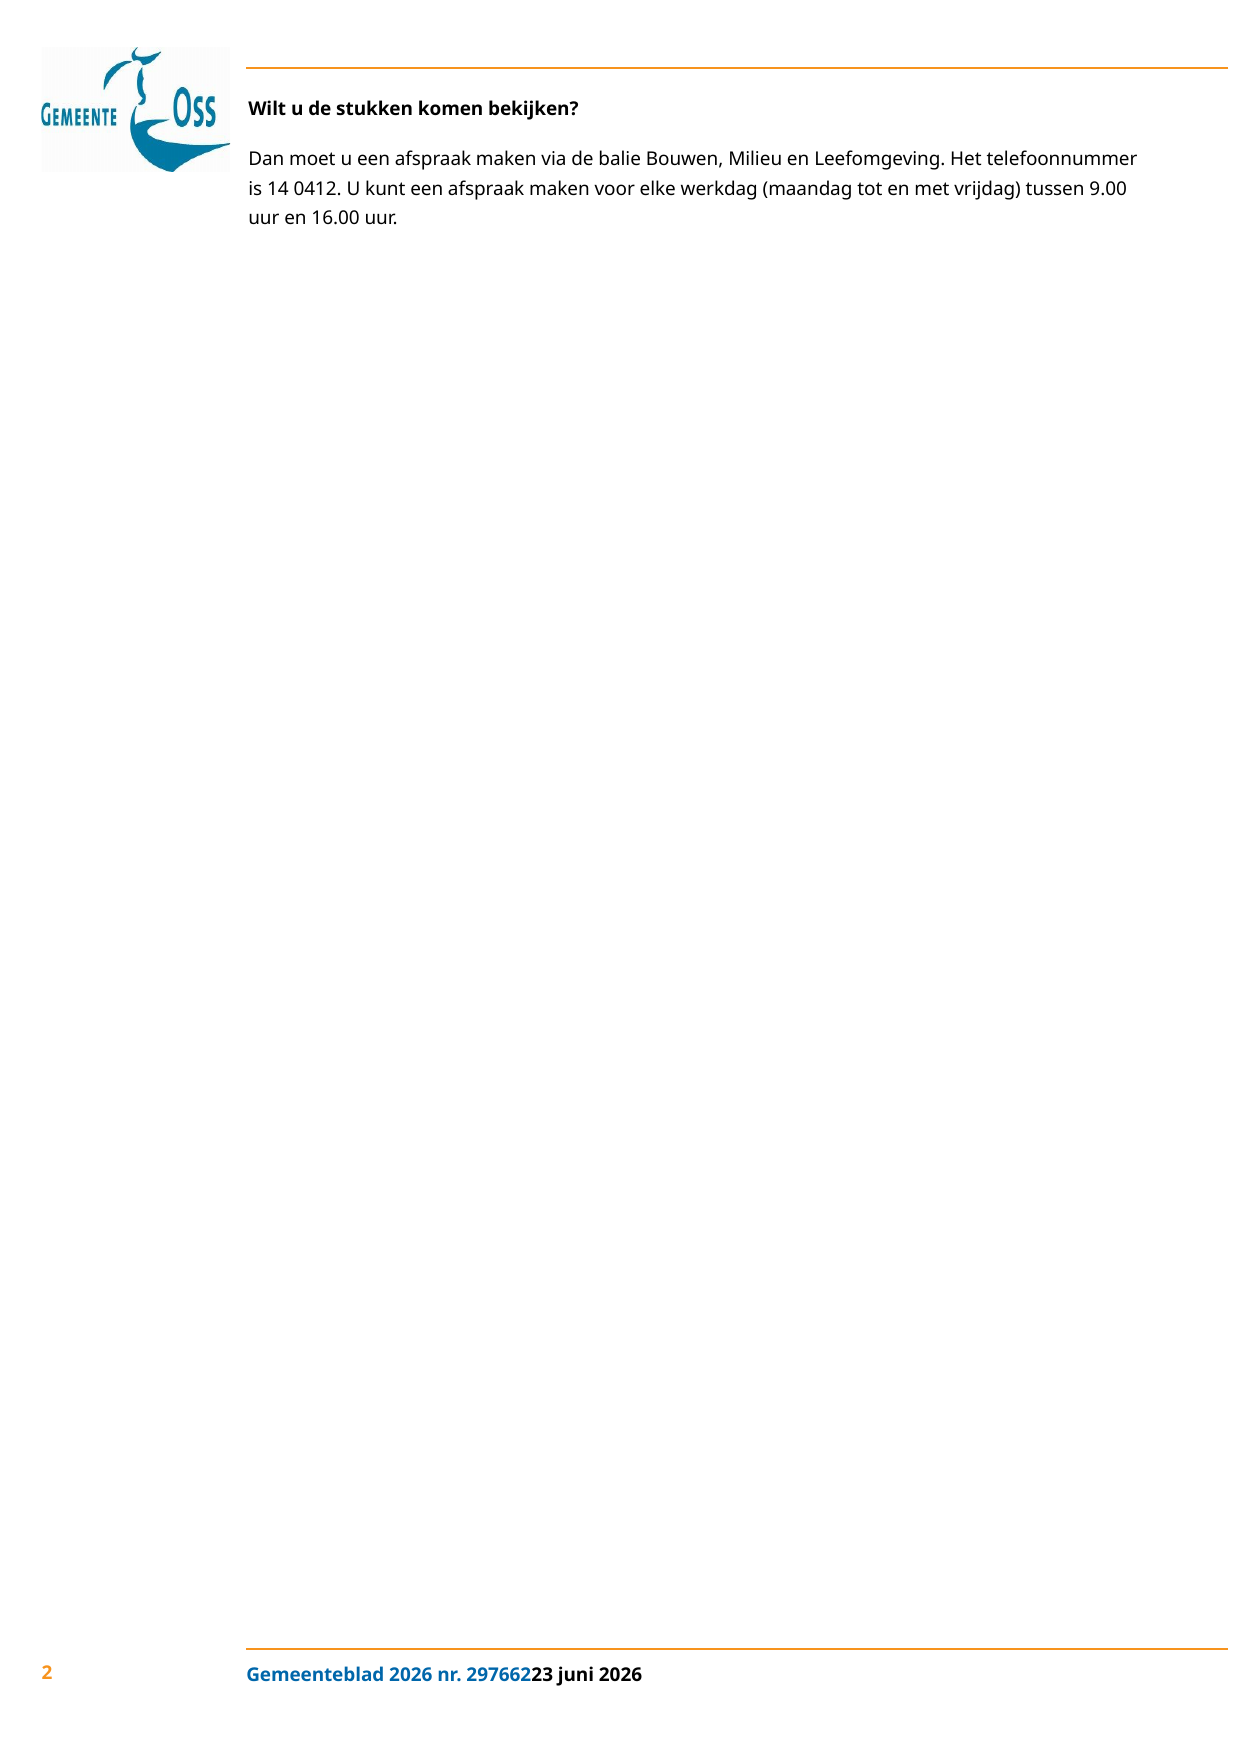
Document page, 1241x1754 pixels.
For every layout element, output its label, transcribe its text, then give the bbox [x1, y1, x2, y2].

picture [41, 47, 231, 172]
text Dan moet u een afspraak maken via de balie Bouwen, Milieu en Leefomgeving. Het telefoonnummer is 14 0412. U kunt een afspraak maken voor elke werkdag (maandag tot en met vrijdag) tussen 9.00 uur en 16.00 uur. [248, 145, 1152, 230]
text Wilt u de stukken komen bekijken? [248, 95, 1152, 121]
